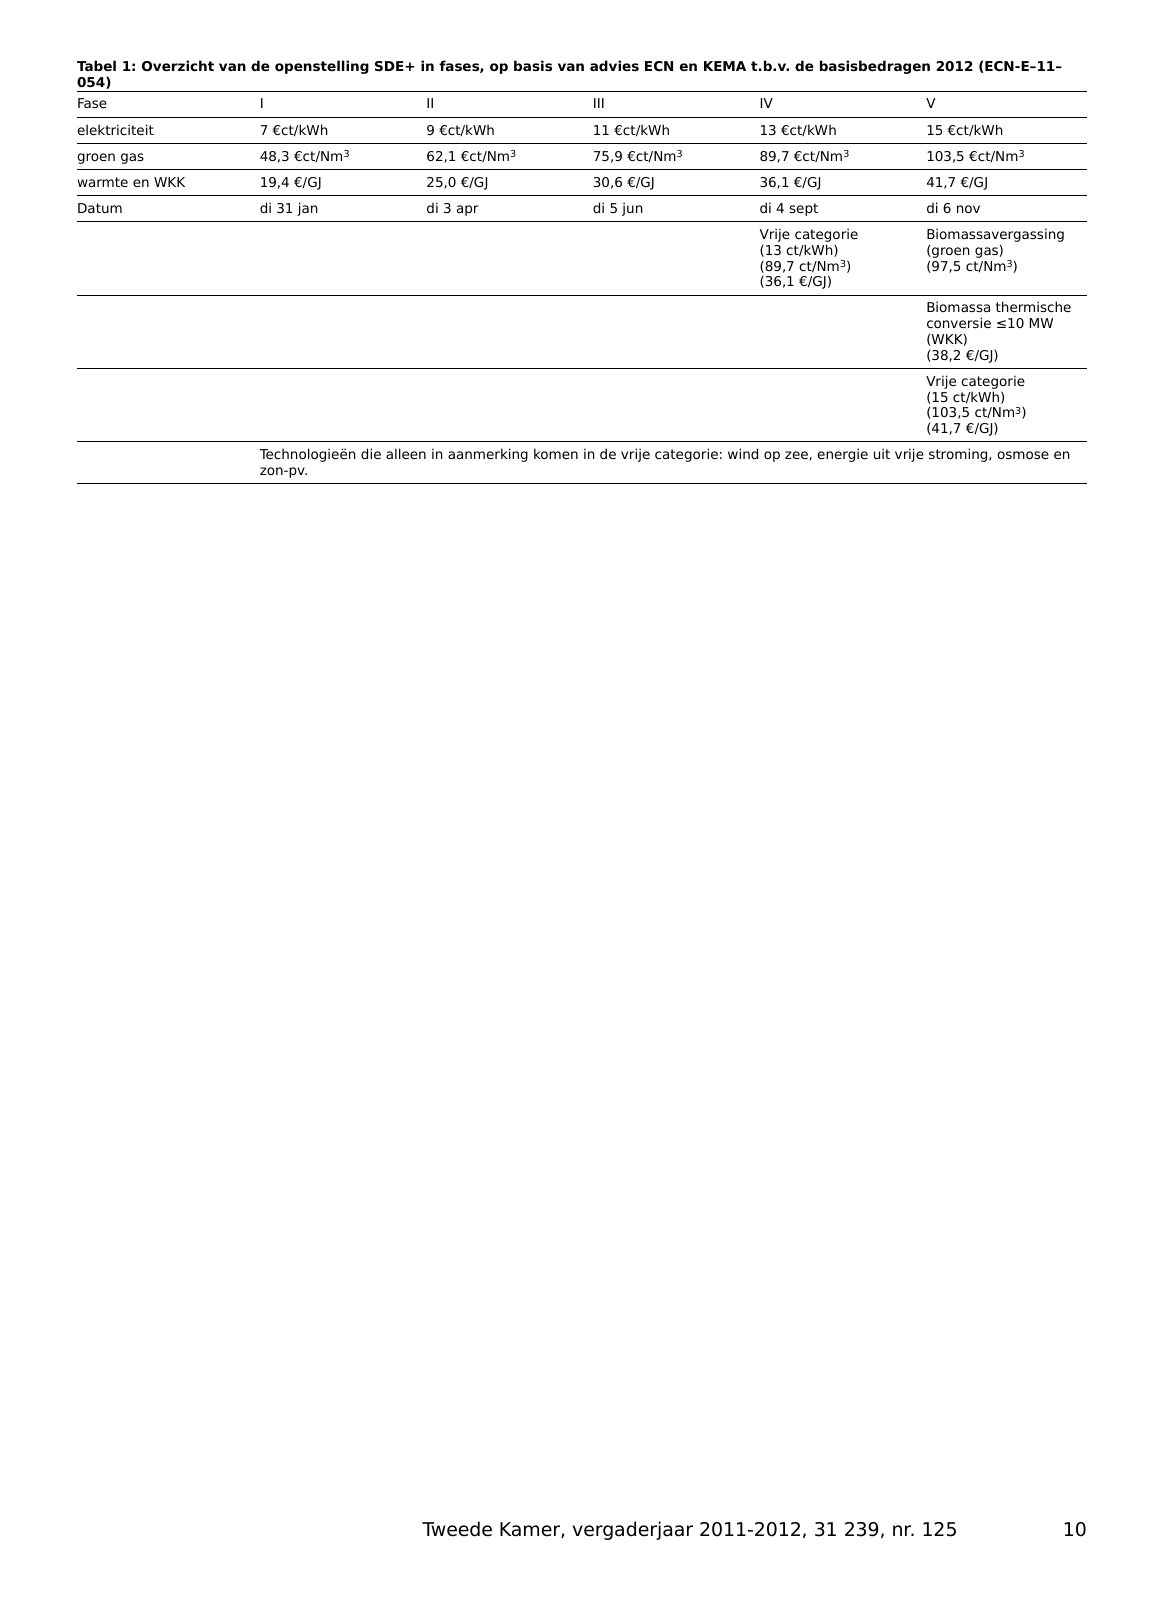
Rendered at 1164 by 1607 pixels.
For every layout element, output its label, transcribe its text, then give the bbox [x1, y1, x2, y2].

table_cell warmte en WKK [77, 170, 254, 195]
table_cell Fase [77, 92, 254, 117]
table_cell [77, 296, 254, 368]
table_cell Datum [77, 196, 254, 221]
table_cell 103,5 €ct/Nm3 [920, 144, 1087, 169]
table_cell 19,4 €/GJ [254, 170, 420, 195]
table_cell di 31 jan [254, 196, 420, 221]
table_cell 7 €ct/kWh [254, 118, 420, 143]
table_cell Biomassa thermische conversie ≤10 MW (WKK) (38,2 €/GJ) [920, 296, 1087, 368]
table_cell [587, 222, 753, 294]
table_cell groen gas [77, 144, 254, 169]
table_cell [587, 296, 753, 368]
table_cell III [587, 92, 753, 117]
table_cell 36,1 €/GJ [754, 170, 920, 195]
table_cell [754, 369, 920, 441]
table_cell [254, 222, 420, 294]
table_cell 9 €ct/kWh [420, 118, 587, 143]
table_cell 62,1 €ct/Nm3 [420, 144, 587, 169]
table_cell di 6 nov [920, 196, 1087, 221]
table_cell [420, 369, 587, 441]
table_cell 89,7 €ct/Nm3 [754, 144, 920, 169]
table_cell di 4 sept [754, 196, 920, 221]
table_cell [254, 296, 420, 368]
table_cell di 5 jun [587, 196, 753, 221]
table_cell Technologieën die alleen in aanmerking komen in de vrije categorie: wind op zee, energie uit vrije stroming, osmose en zon-pv. [254, 442, 1087, 483]
table_cell II [420, 92, 587, 117]
table_cell [77, 369, 254, 441]
table_cell [754, 296, 920, 368]
table_cell 25,0 €/GJ [420, 170, 587, 195]
table_cell [254, 369, 420, 441]
table_cell 75,9 €ct/Nm3 [587, 144, 753, 169]
table_cell I [254, 92, 420, 117]
table_cell IV [754, 92, 920, 117]
table_cell Biomassavergassing (groen gas) (97,5 ct/Nm3) [920, 222, 1087, 294]
table_cell Vrije categorie (15 ct/kWh) (103,5 ct/Nm3) (41,7 €/GJ) [920, 369, 1087, 441]
table_cell [77, 442, 254, 483]
table_cell di 3 apr [420, 196, 587, 221]
table_cell [77, 222, 254, 294]
table_cell [587, 369, 753, 441]
table_cell 48,3 €ct/Nm3 [254, 144, 420, 169]
table_cell 11 €ct/kWh [587, 118, 753, 143]
table_cell Vrije categorie (13 ct/kWh) (89,7 ct/Nm3) (36,1 €/GJ) [754, 222, 920, 294]
table_cell [420, 222, 587, 294]
table_cell 13 €ct/kWh [754, 118, 920, 143]
table_header Tabel 1: Overzicht van de openstelling SDE+ in fases, op basis van advies ECN en KEMA t.b.v. de basisbedragen 2012 (ECN-E–11–054) [77, 59, 1087, 91]
table_cell 41,7 €/GJ [920, 170, 1087, 195]
table_cell V [920, 92, 1087, 117]
table_cell 15 €ct/kWh [920, 118, 1087, 143]
table_cell [420, 296, 587, 368]
table_cell 30,6 €/GJ [587, 170, 753, 195]
table_cell elektriciteit [77, 118, 254, 143]
